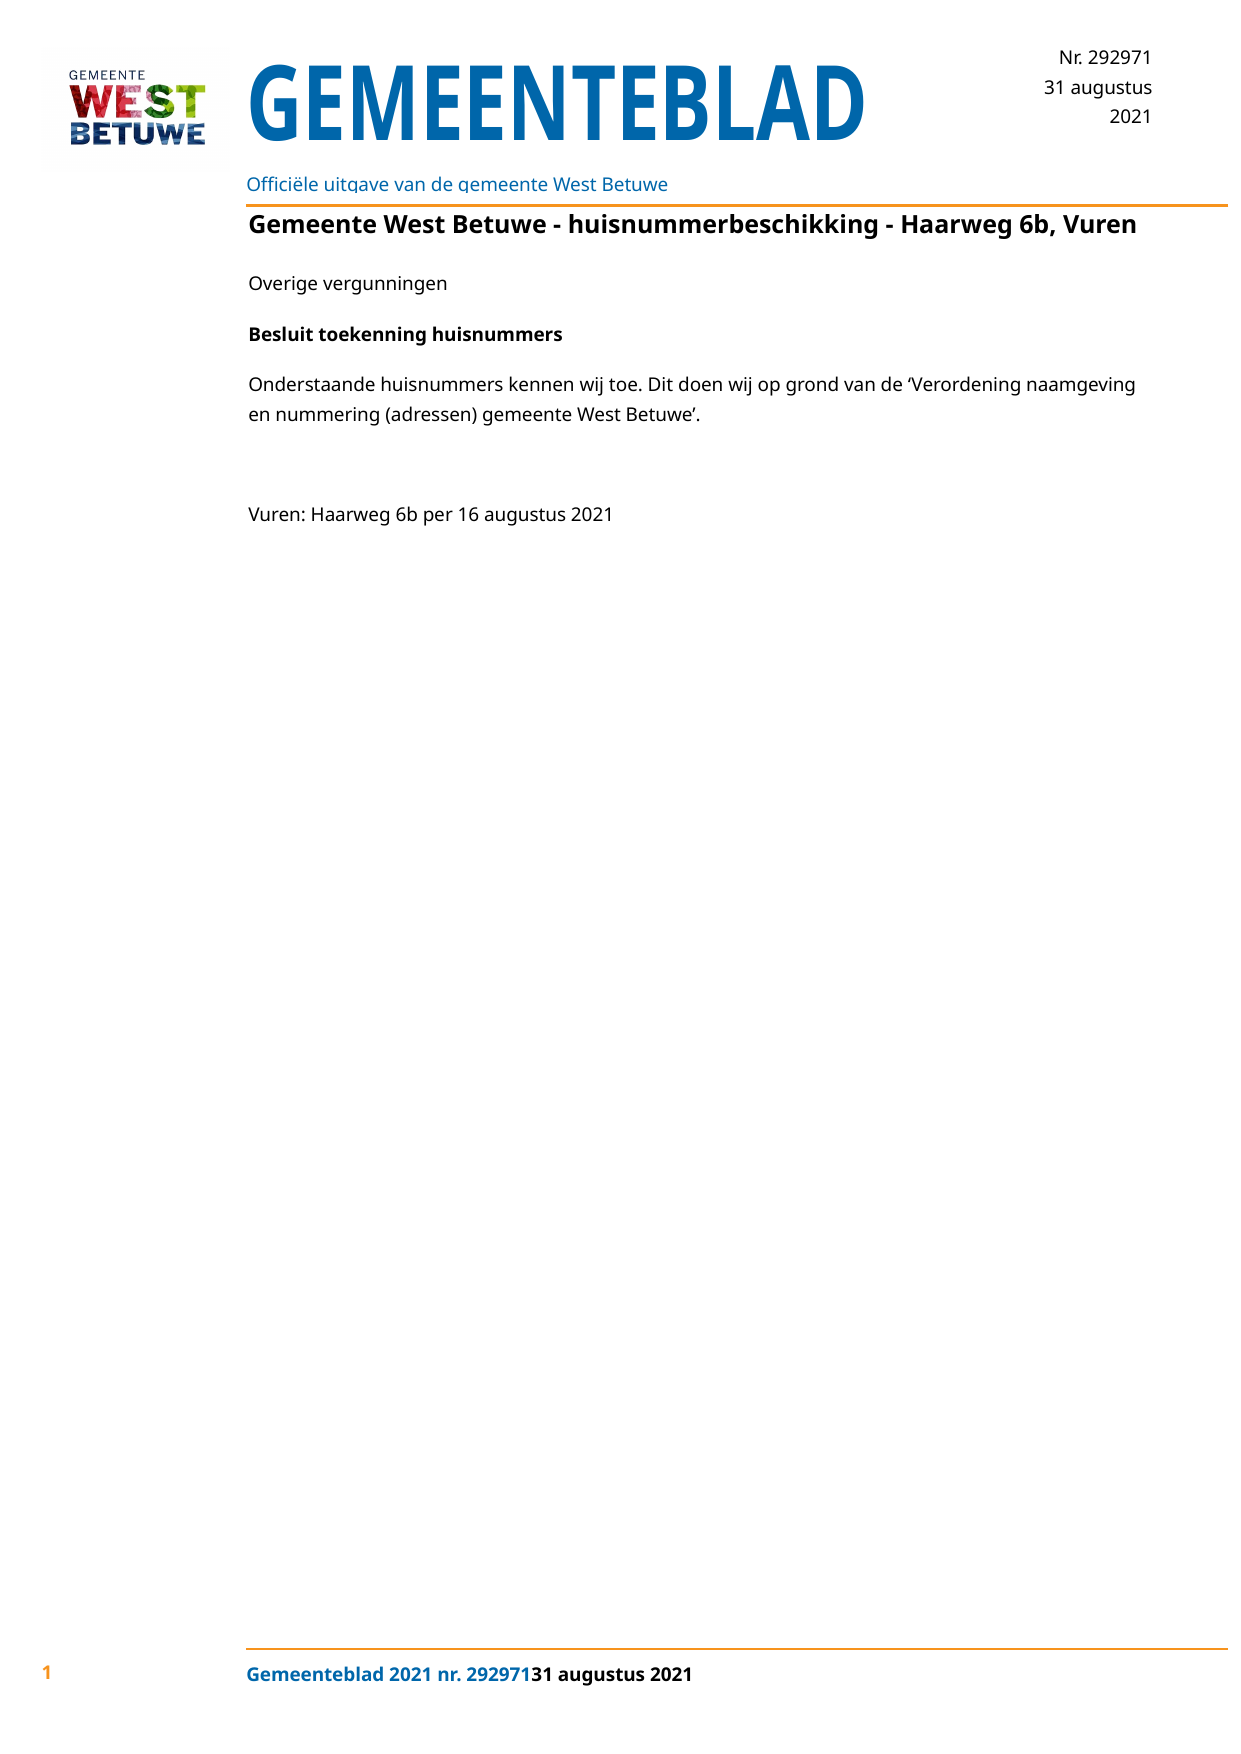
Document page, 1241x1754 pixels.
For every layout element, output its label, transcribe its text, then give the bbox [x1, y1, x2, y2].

text Onderstaande huisnummers kennen wij toe. Dit doen wij op grond van de ‘Verordening naamgeving en nummering (adressen) gemeente West Betuwe’. [248, 371, 1152, 426]
text Vuren: Haarweg 6b per 16 augustus 2021 [248, 502, 1152, 527]
text Besluit toekenning huisnummers [248, 321, 1152, 346]
picture [41, 47, 231, 172]
text Gemeente West Betuwe - huisnummerbeschikking - Haarweg 6b, Vuren [248, 207, 1152, 241]
text Overige vergunningen [248, 270, 1152, 296]
